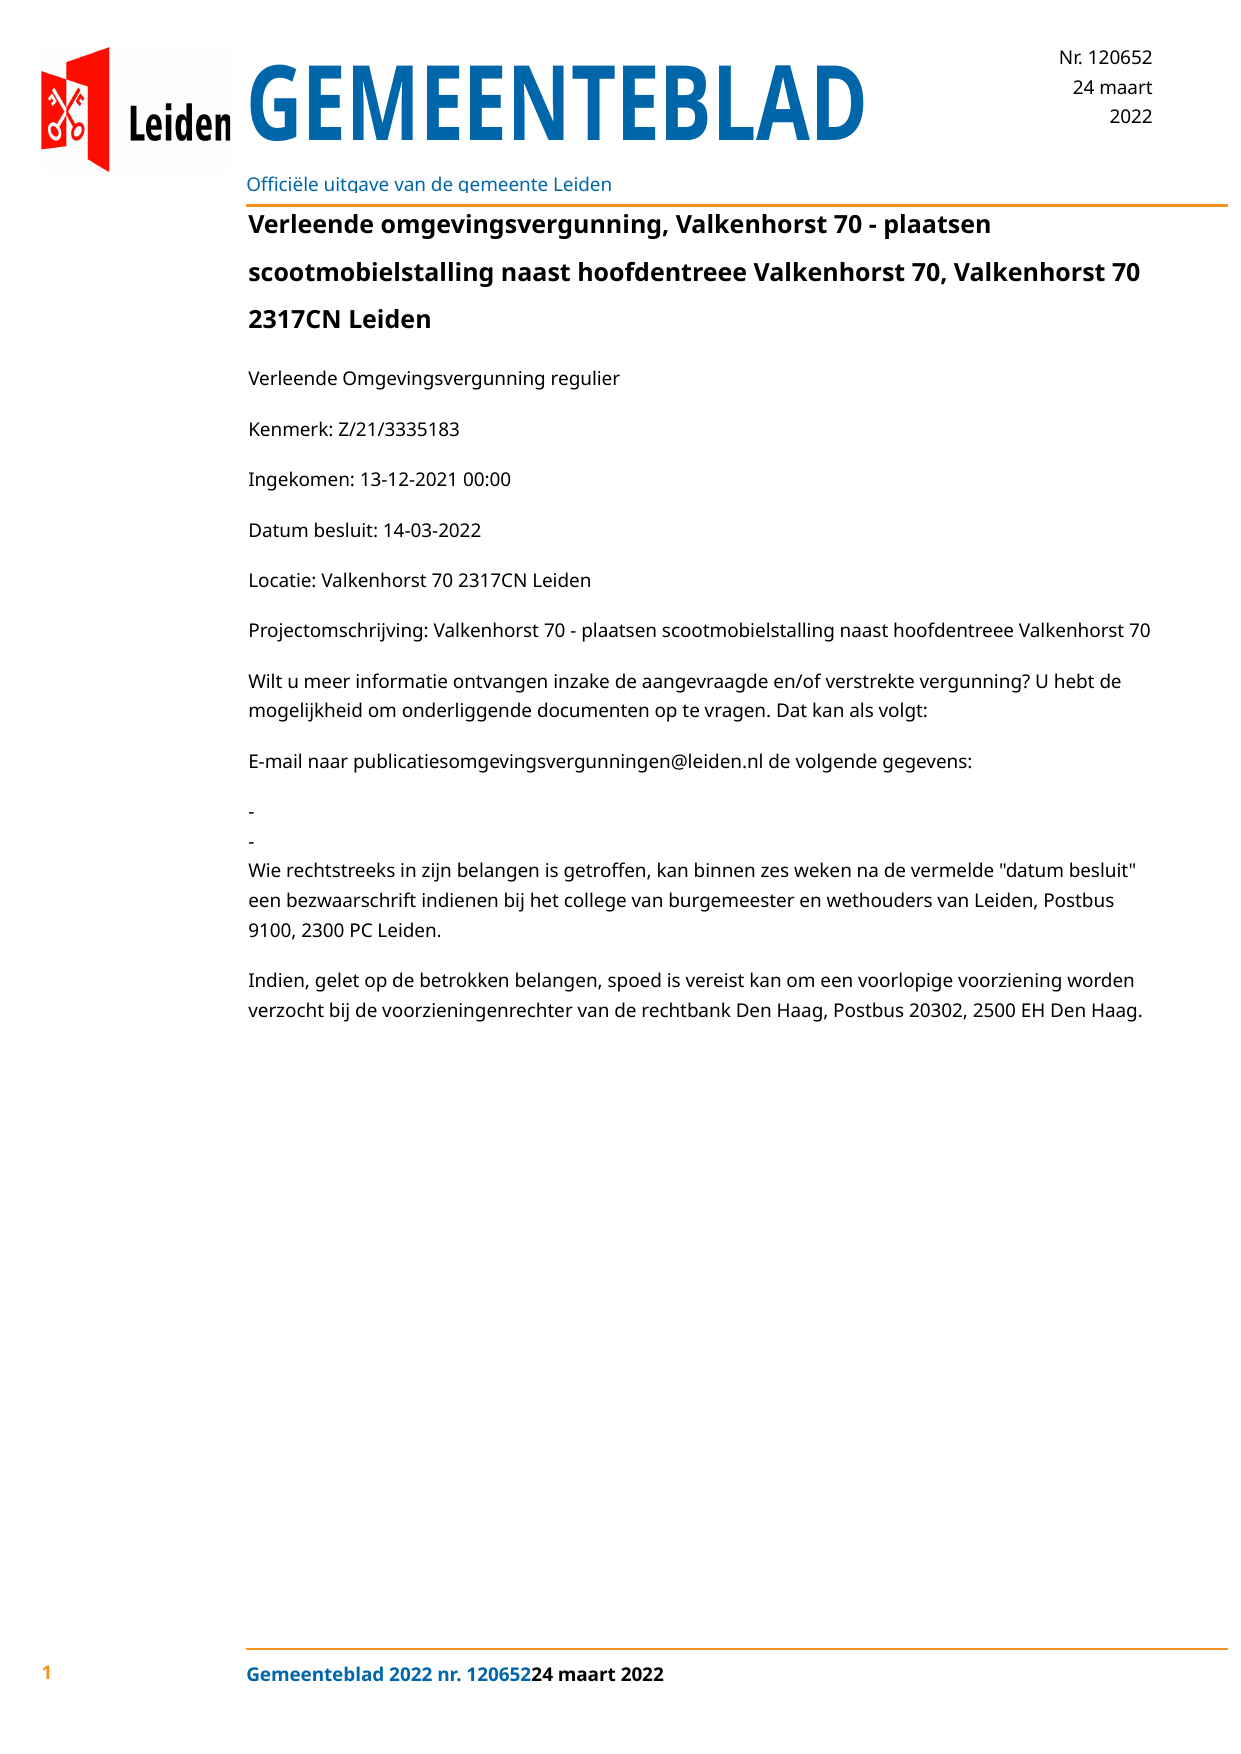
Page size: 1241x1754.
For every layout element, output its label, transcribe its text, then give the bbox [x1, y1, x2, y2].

text Ingekomen: 13-12-2021 00:00 [248, 466, 1152, 492]
text Wilt u meer informatie ontvangen inzake de aangevraagde en/of verstrekte vergunning? U hebt de mogelijkheid om onderliggende documenten op te vragen. Dat kan als volgt: [248, 668, 1152, 723]
text Verleende omgevingsvergunning, Valkenhorst 70 - plaatsen scootmobielstalling naast hoofdentreee Valkenhorst 70, Valkenhorst 70 2317CN Leiden [248, 207, 1152, 336]
text Verleende Omgevingsvergunning regulier [248, 366, 1152, 391]
text Indien, gelet op de betrokken belangen, spoed is vereist kan om een voorlopige voorziening worden verzocht bij de voorzieningenrechter van de rechtbank Den Haag, Postbus 20302, 2500 EH Den Haag. [248, 967, 1152, 1022]
text Locatie: Valkenhorst 70 2317CN Leiden [248, 567, 1152, 593]
picture [41, 47, 231, 172]
text E-mail naar publicatiesomgevingsvergunningen@leiden.nl de volgende gegevens: [248, 748, 1152, 774]
text Datum besluit: 14-03-2022 [248, 517, 1152, 542]
text Kenmerk: Z/21/3335183 [248, 416, 1152, 442]
text Projectomschrijving: Valkenhorst 70 - plaatsen scootmobielstalling naast hoofdentreee Valkenhorst 70 [248, 618, 1152, 643]
text Wie rechtstreeks in zijn belangen is getroffen, kan binnen zes weken na de vermelde "datum besluit" een bezwaarschrift indienen bij het college van burgemeester en wethouders van Leiden, Postbus 9100, 2300 PC Leiden. [248, 858, 1152, 942]
